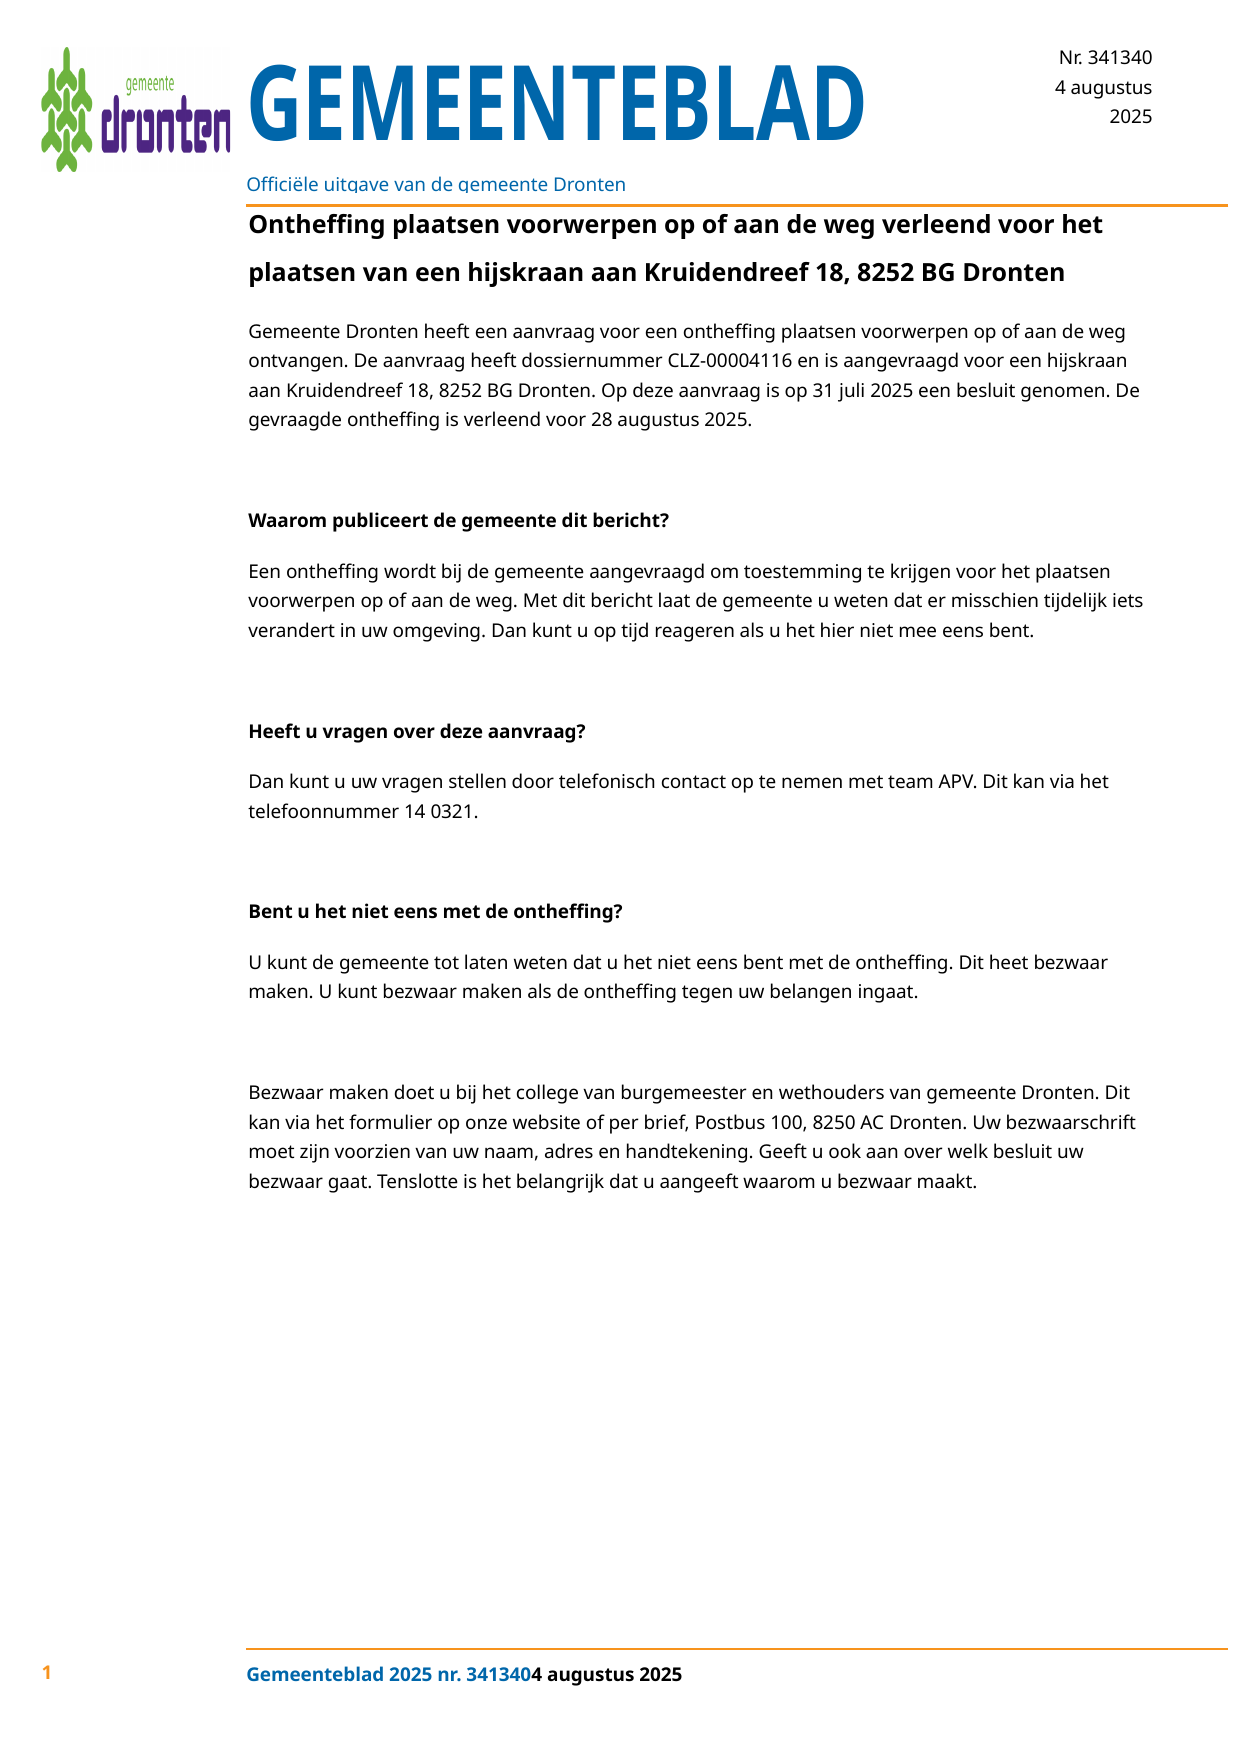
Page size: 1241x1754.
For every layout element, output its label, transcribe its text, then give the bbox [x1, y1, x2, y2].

text Ontheffing plaatsen voorwerpen op of aan de weg verleend voor het plaatsen van een hijskraan aan Kruidendreef 18, 8252 BG Dronten [248, 207, 1152, 288]
text Heeft u vragen over deze aanvraag? [248, 718, 1152, 744]
text U kunt de gemeente tot laten weten dat u het niet eens bent met de ontheffing. Dit heet bezwaar maken. U kunt bezwaar maken als de ontheffing tegen uw belangen ingaat. [248, 949, 1152, 1004]
text Dan kunt u uw vragen stellen door telefonisch contact op te nemen met team APV. Dit kan via het telefoonnummer 14 0321. [248, 768, 1152, 824]
picture [41, 47, 231, 172]
text Bezwaar maken doet u bij het college van burgemeester en wethouders van gemeente Dronten. Dit kan via het formulier op onze website of per brief, Postbus 100, 8250 AC Dronten. Uw bezwaarschrift moet zijn voorzien van uw naam, adres en handtekening. Geeft u ook aan over welk besluit uw bezwaar gaat. Tenslotte is het belangrijk dat u aangeeft waarom u bezwaar maakt. [248, 1079, 1152, 1194]
text Waarom publiceert de gemeente dit bericht? [248, 507, 1152, 533]
text Bent u het niet eens met de ontheffing? [248, 899, 1152, 924]
text Gemeente Dronten heeft een aanvraag voor een ontheffing plaatsen voorwerpen op of aan de weg ontvangen. De aanvraag heeft dossiernummer CLZ-00004116 en is aangevraagd voor een hijskraan aan Kruidendreef 18, 8252 BG Dronten. Op deze aanvraag is op 31 juli 2025 een besluit genomen. De gevraagde ontheffing is verleend voor 28 augustus 2025. [248, 318, 1152, 432]
text Een ontheffing wordt bij de gemeente aangevraagd om toestemming te krijgen voor het plaatsen voorwerpen op of aan de weg. Met dit bericht laat de gemeente u weten dat er misschien tijdelijk iets verandert in uw omgeving. Dan kunt u op tijd reageren als u het hier niet mee eens bent. [248, 558, 1152, 643]
